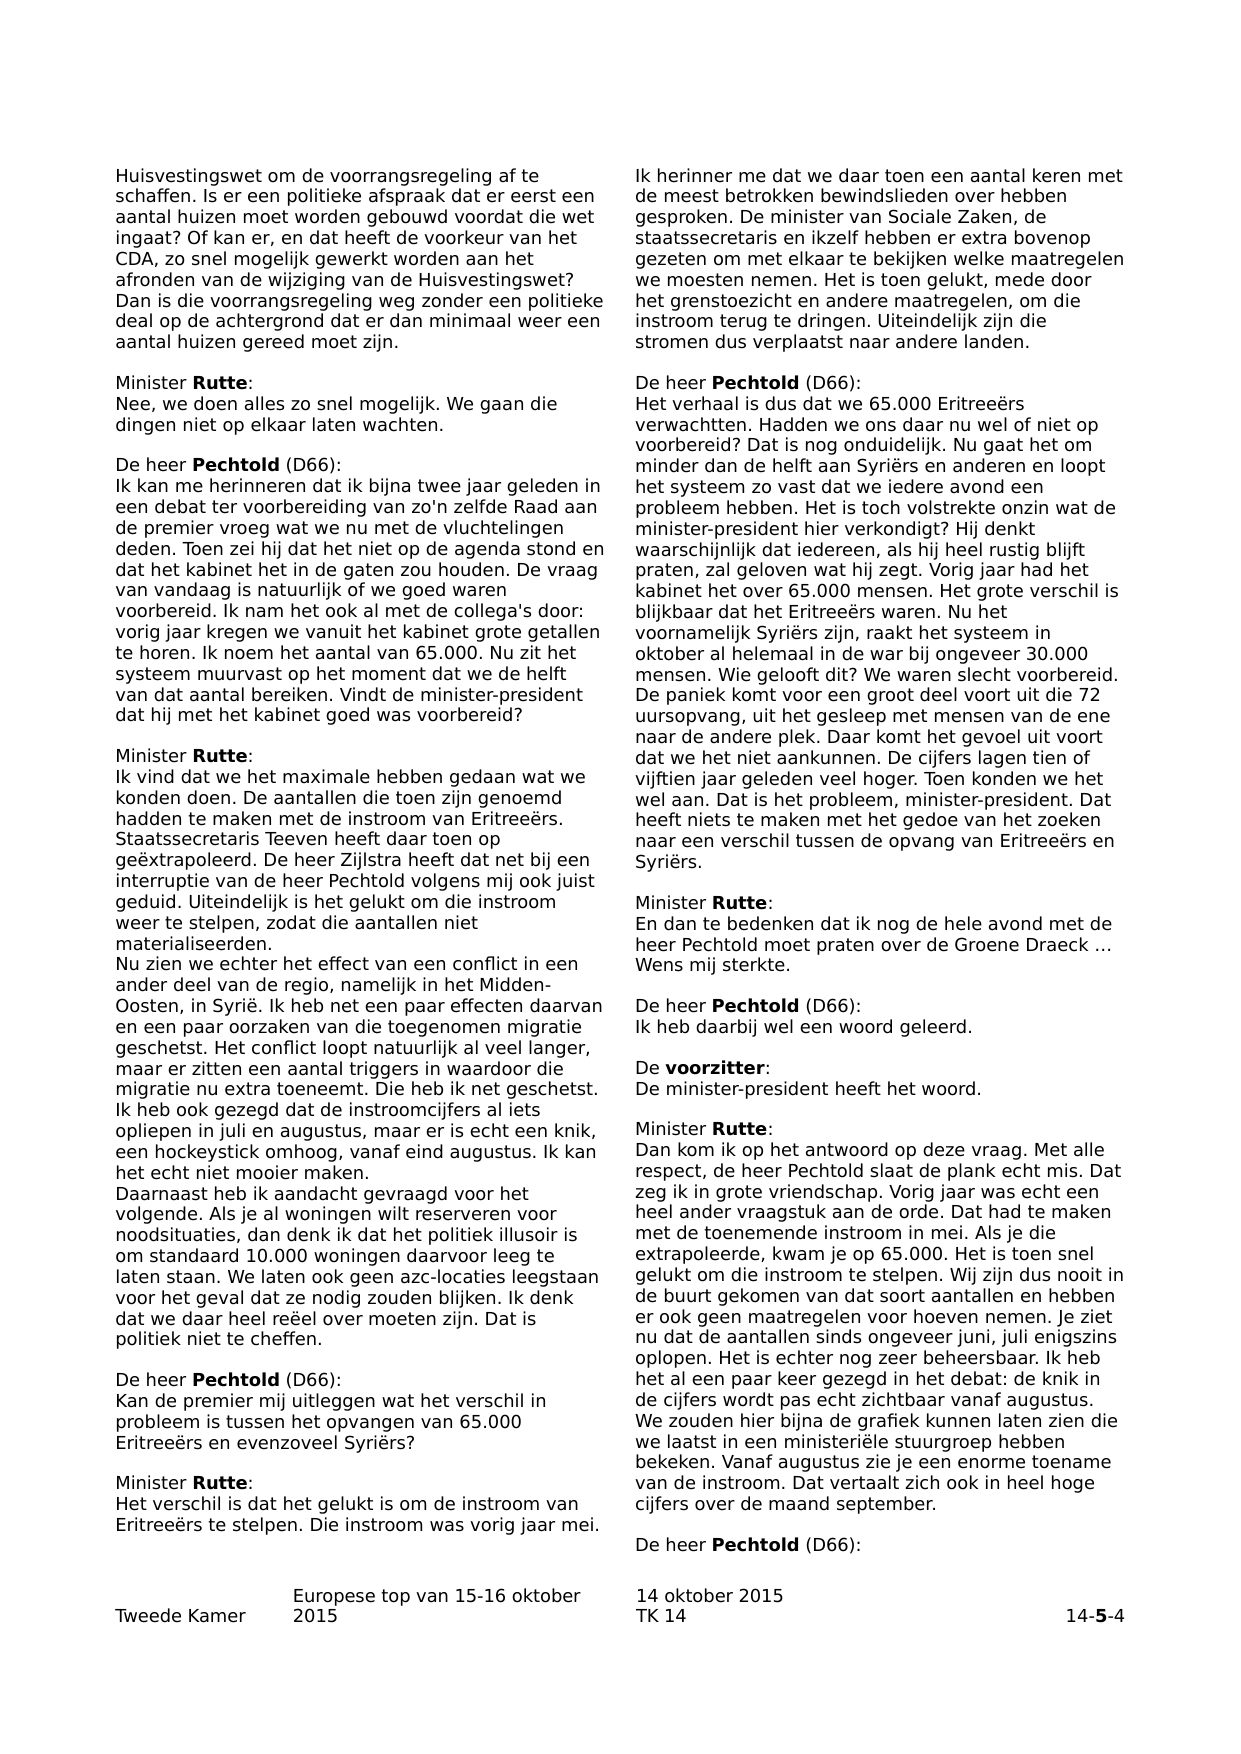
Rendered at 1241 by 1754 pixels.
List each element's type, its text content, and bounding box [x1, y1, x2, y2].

text Minister Rutte: [115, 1473, 605, 1494]
text Ik heb daarbij wel een woord geleerd. [635, 1017, 1125, 1037]
text Ik kan me herinneren dat ik bijna twee jaar geleden in een debat ter voorbereiding van zo'n zelfde Raad aan de premier vroeg wat we nu met de vluchtelingen deden. Toen zei hij dat het niet op de agenda stond en dat het kabinet het in de gaten zou houden. De vraag van vandaag is natuurlijk of we goed waren voorbereid. Ik nam het ook al met de collega's door: vorig jaar kregen we vanuit het kabinet grote getallen te horen. Ik noem het aantal van 65.000. Nu zit het systeem muurvast op het moment dat we de helft van dat aantal bereiken. Vindt de minister-president dat hij met het kabinet goed was voorbereid? [115, 476, 605, 726]
text De minister-president heeft het woord. [635, 1078, 1125, 1099]
text De heer Pechtold (D66): [115, 1370, 605, 1391]
text Nee, we doen alles zo snel mogelijk. We gaan die dingen niet op elkaar laten wachten. [115, 393, 605, 435]
text Minister Rutte: [635, 1119, 1125, 1140]
text Kan de premier mij uitleggen wat het verschil in probleem is tussen het opvangen van 65.000 Eritreeërs en evenzoveel Syriërs? [115, 1391, 605, 1453]
text Het verschil is dat het gelukt is om de instroom van Eritreeërs te stelpen. Die instroom was vorig jaar mei. [115, 1494, 605, 1536]
text Het verhaal is dus dat we 65.000 Eritreeërs verwachtten. Hadden we ons daar nu wel of niet op voorbereid? Dat is nog onduidelijk. Nu gaat het om minder dan de helft aan Syriërs en anderen en loopt het systeem zo vast dat we iedere avond een probleem hebben. Het is toch volstrekte onzin wat de minister-president hier verkondigt? Hij denkt waarschijnlijk dat iedereen, als hij heel rustig blijft praten, zal geloven wat hij zegt. Vorig jaar had het kabinet het over 65.000 mensen. Het grote verschil is blijkbaar dat het Eritreeërs waren. Nu het voornamelijk Syriërs zijn, raakt het systeem in oktober al helemaal in de war bij ongeveer 30.000 mensen. Wie gelooft dit? We waren slecht voorbereid. De paniek komt voor een groot deel voort uit die 72 uursopvang, uit het gesleep met mensen van de ene naar de andere plek. Daar komt het gevoel uit voort dat we het niet aankunnen. De cijfers lagen tien of vijftien jaar geleden veel hoger. Toen konden we het wel aan. Dat is het probleem, minister-president. Dat heeft niets te maken met het gedoe van het zoeken naar een verschil tussen de opvang van Eritreeërs en Syriërs. [635, 393, 1125, 873]
text Nu zien we echter het effect van een conflict in een ander deel van de regio, namelijk in het Midden-Oosten, in Syrië. Ik heb net een paar effecten daarvan en een paar oorzaken van die toegenomen migratie geschetst. Het conflict loopt natuurlijk al veel langer, maar er zitten een aantal triggers in waardoor die migratie nu extra toeneemt. Die heb ik net geschetst. Ik heb ook gezegd dat de instroomcijfers al iets opliepen in juli en augustus, maar er is echt een knik, een hockeystick omhoog, vanaf eind augustus. Ik kan het echt niet mooier maken. [115, 954, 605, 1183]
text De voorzitter: [635, 1057, 1125, 1078]
text De heer Pechtold (D66): [115, 455, 605, 476]
text Daarnaast heb ik aandacht gevraagd voor het volgende. Als je al woningen wilt reserveren voor noodsituaties, dan denk ik dat het politiek illusoir is om standaard 10.000 woningen daarvoor leeg te laten staan. We laten ook geen azc-locaties leegstaan voor het geval dat ze nodig zouden blijken. Ik denk dat we daar heel reëel over moeten zijn. Dat is politiek niet te cheffen. [115, 1183, 605, 1350]
text De heer Pechtold (D66): [635, 373, 1125, 393]
text Dan kom ik op het antwoord op deze vraag. Met alle respect, de heer Pechtold slaat de plank echt mis. Dat zeg ik in grote vriendschap. Vorig jaar was echt een heel ander vraagstuk aan de orde. Dat had te maken met de toenemende instroom in mei. Als je die extrapoleerde, kwam je op 65.000. Het is toen snel gelukt om die instroom te stelpen. Wij zijn dus nooit in de buurt gekomen van dat soort aantallen en hebben er ook geen maatregelen voor hoeven nemen. Je ziet nu dat de aantallen sinds ongeveer juni, juli enigszins oplopen. Het is echter nog zeer beheersbaar. Ik heb het al een paar keer gezegd in het debat: de knik in de cijfers wordt pas echt zichtbaar vanaf augustus. We zouden hier bijna de grafiek kunnen laten zien die we laatst in een ministeriële stuurgroep hebben bekeken. Vanaf augustus zie je een enorme toename van de instroom. Dat vertaalt zich ook in heel hoge cijfers over de maand september. [635, 1140, 1125, 1515]
text De heer Pechtold (D66): [635, 1535, 1125, 1556]
text Huisvestingswet om de voorrangsregeling af te schaffen. Is er een politieke afspraak dat er eerst een aantal huizen moet worden gebouwd voordat die wet ingaat? Of kan er, en dat heeft de voorkeur van het CDA, zo snel mogelijk gewerkt worden aan het afronden van de wijziging van de Huisvestingswet? Dan is die voorrangsregeling weg zonder een politieke deal op de achtergrond dat er dan minimaal weer een aantal huizen gereed moet zijn. [115, 165, 605, 353]
text Minister Rutte: [635, 893, 1125, 913]
text De heer Pechtold (D66): [635, 996, 1125, 1017]
text Ik herinner me dat we daar toen een aantal keren met de meest betrokken bewindslieden over hebben gesproken. De minister van Sociale Zaken, de staatssecretaris en ikzelf hebben er extra bovenop gezeten om met elkaar te bekijken welke maatregelen we moesten nemen. Het is toen gelukt, mede door het grenstoezicht en andere maatregelen, om die instroom terug te dringen. Uiteindelijk zijn die stromen dus verplaatst naar andere landen. [635, 165, 1125, 353]
text Minister Rutte: [115, 746, 605, 767]
text Ik vind dat we het maximale hebben gedaan wat we konden doen. De aantallen die toen zijn genoemd hadden te maken met de instroom van Eritreeërs. Staatssecretaris Teeven heeft daar toen op geëxtrapoleerd. De heer Zijlstra heeft dat net bij een interruptie van de heer Pechtold volgens mij ook juist geduid. Uiteindelijk is het gelukt om die instroom weer te stelpen, zodat die aantallen niet materialiseerden. [115, 767, 605, 954]
text Minister Rutte: [115, 373, 605, 393]
text En dan te bedenken dat ik nog de hele avond met de heer Pechtold moet praten over de Groene Draeck … Wens mij sterkte. [635, 913, 1125, 976]
